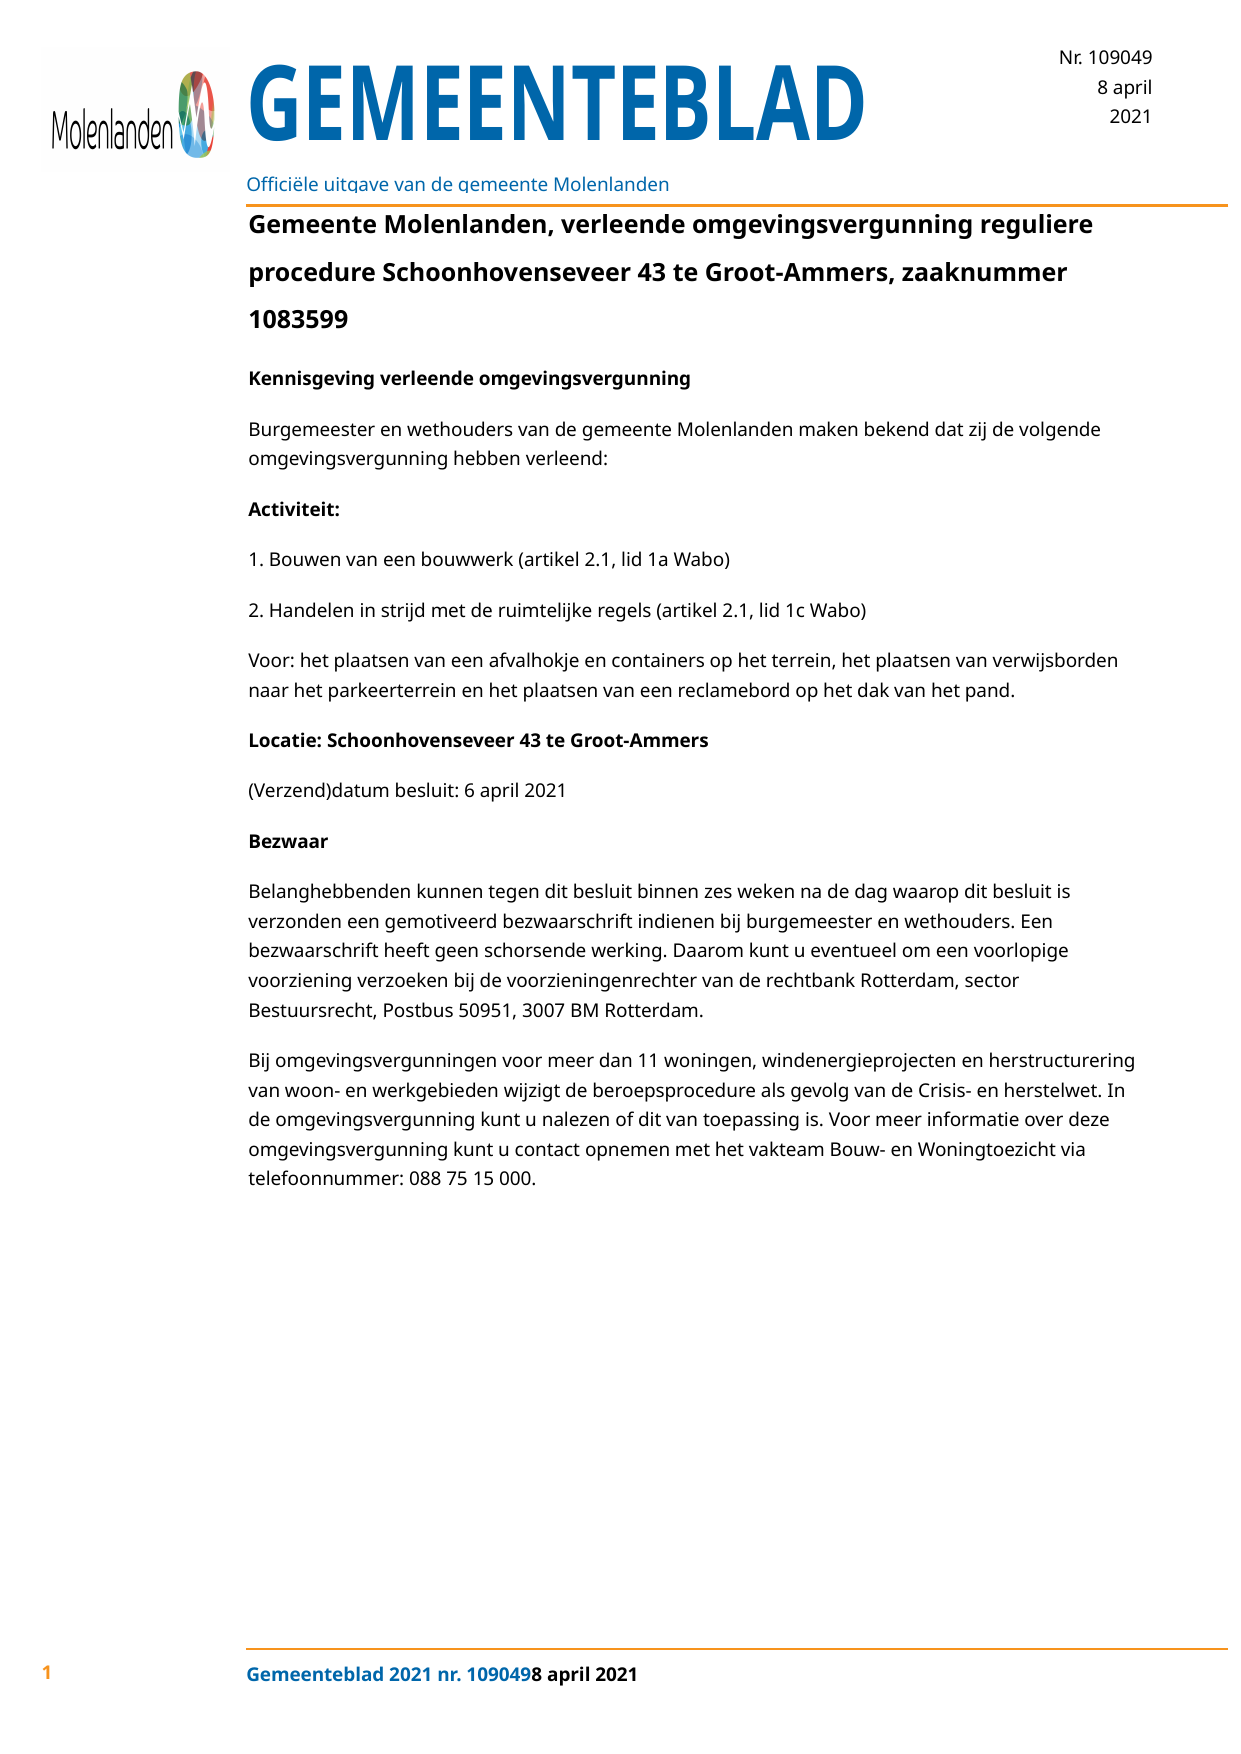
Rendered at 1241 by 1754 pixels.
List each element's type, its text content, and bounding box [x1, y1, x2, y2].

text Activiteit: [248, 496, 1152, 522]
text 2. Handelen in strijd met de ruimtelijke regels (artikel 2.1, lid 1c Wabo) [248, 597, 1152, 622]
text Bij omgevingsvergunningen voor meer dan 11 woningen, windenergieprojecten en herstructurering van woon- en werkgebieden wijzigt de beroepsprocedure als gevolg van de Crisis- en herstelwet. In de omgevingsvergunning kunt u nalezen of dit van toepassing is. Voor meer informatie over deze omgevingsvergunning kunt u contact opnemen met het vakteam Bouw- en Woningtoezicht via telefoonnummer: 088 75 15 000. [248, 1047, 1152, 1191]
text Belanghebbenden kunnen tegen dit besluit binnen zes weken na de dag waarop dit besluit is verzonden een gemotiveerd bezwaarschrift indienen bij burgemeester en wethouders. Een bezwaarschrift heeft geen schorsende werking. Daarom kunt u eventueel om een voorlopige voorziening verzoeken bij de voorzieningenrechter van de rechtbank Rotterdam, sector Bestuursrecht, Postbus 50951, 3007 BM Rotterdam. [248, 878, 1152, 1022]
text Kennisgeving verleende omgevingsvergunning [248, 366, 1152, 391]
text Burgemeester en wethouders van de gemeente Molenlanden maken bekend dat zij de volgende omgevingsvergunning hebben verleend: [248, 416, 1152, 471]
text 1. Bouwen van een bouwwerk (artikel 2.1, lid 1a Wabo) [248, 546, 1152, 572]
picture [41, 47, 231, 172]
text Gemeente Molenlanden, verleende omgevingsvergunning reguliere procedure Schoonhovenseveer 43 te Groot-Ammers, zaaknummer 1083599 [248, 207, 1152, 336]
text Voor: het plaatsen van een afvalhokje en containers op het terrein, het plaatsen van verwijsborden naar het parkeerterrein en het plaatsen van een reclamebord op het dak van het pand. [248, 647, 1152, 702]
text Locatie: Schoonhovenseveer 43 te Groot-Ammers [248, 727, 1152, 753]
text (Verzend)datum besluit: 6 april 2021 [248, 778, 1152, 803]
text Bezwaar [248, 828, 1152, 854]
